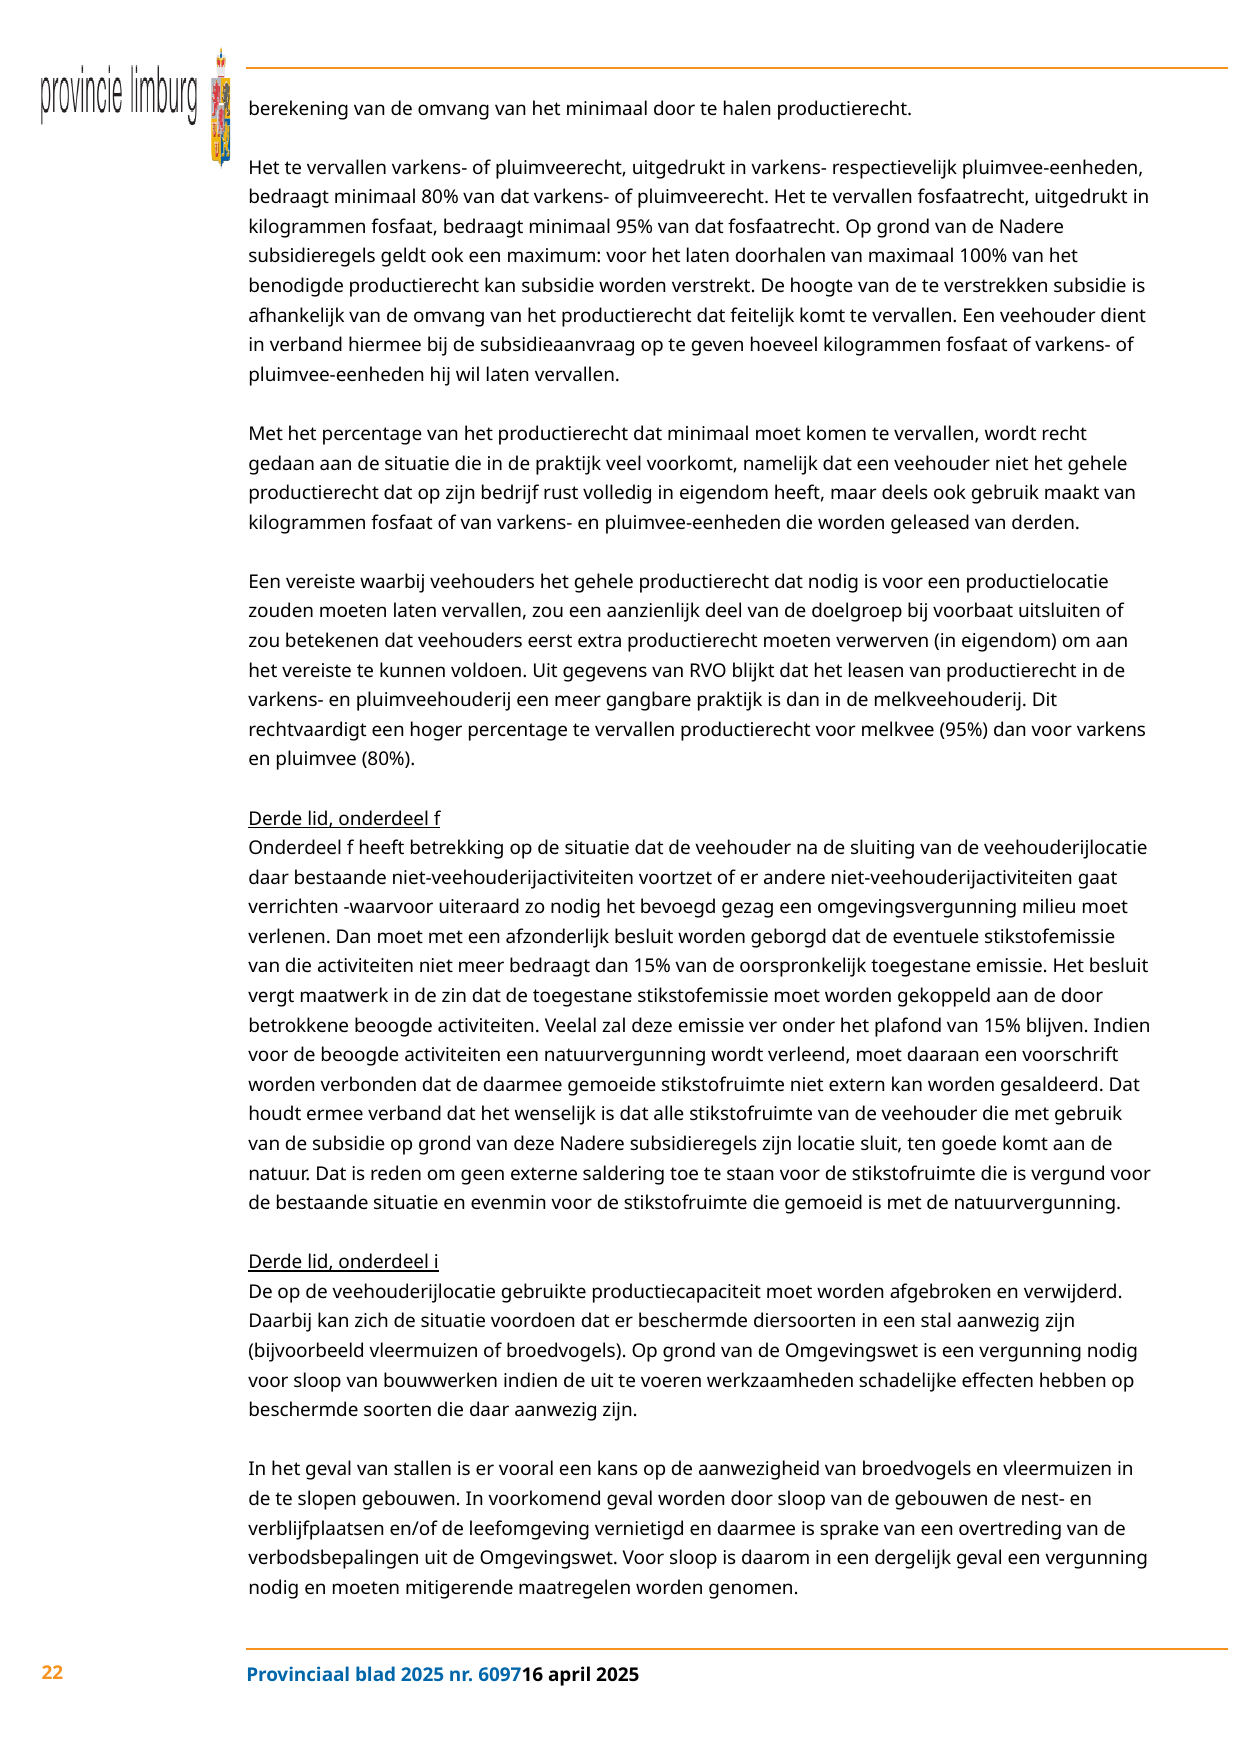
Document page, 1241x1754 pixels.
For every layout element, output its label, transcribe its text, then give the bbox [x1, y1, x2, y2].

text Met het percentage van het productierecht dat minimaal moet komen te vervallen, wordt recht gedaan aan de situatie die in de praktijk veel voorkomt, namelijk dat een veehouder niet het gehele productierecht dat op zijn bedrijf rust volledig in eigendom heeft, maar deels ook gebruik maakt van kilogrammen fosfaat of van varkens- en pluimvee-eenheden die worden geleased van derden. [248, 420, 1152, 535]
text Derde lid, onderdeel i [248, 1248, 1152, 1274]
text Een vereiste waarbij veehouders het gehele productierecht dat nodig is voor een productielocatie zouden moeten laten vervallen, zou een aanzienlijk deel van de doelgroep bij voorbaat uitsluiten of zou betekenen dat veehouders eerst extra productierecht moeten verwerven (in eigendom) om aan het vereiste te kunnen voldoen. Uit gegevens van RVO blijkt dat het leasen van productierecht in de varkens- en pluimveehouderij een meer gangbare praktijk is dan in de melkveehouderij. Dit rechtvaardigt een hoger percentage te vervallen productierecht voor melkvee (95%) dan voor varkens en pluimvee (80%). [248, 568, 1152, 771]
text Onderdeel f heeft betrekking op de situatie dat de veehouder na de sluiting van de veehouderijlocatie daar bestaande niet-veehouderijactiviteiten voortzet of er andere niet-veehouderijactiviteiten gaat verrichten -waarvoor uiteraard zo nodig het bevoegd gezag een omgevingsvergunning milieu moet verlenen. Dan moet met een afzonderlijk besluit worden geborgd dat de eventuele stikstofemissie van die activiteiten niet meer bedraagt dan 15% van de oorspronkelijk toegestane emissie. Het besluit vergt maatwerk in de zin dat de toegestane stikstofemissie moet worden gekoppeld aan de door betrokkene beoogde activiteiten. Veelal zal deze emissie ver onder het plafond van 15% blijven. Indien voor de beoogde activiteiten een natuurvergunning wordt verleend, moet daaraan een voorschrift worden verbonden dat de daarmee gemoeide stikstofruimte niet extern kan worden gesaldeerd. Dat houdt ermee verband dat het wenselijk is dat alle stikstofruimte van de veehouder die met gebruik van de subsidie op grond van deze Nadere subsidieregels zijn locatie sluit, ten goede komt aan de natuur. Dat is reden om geen externe saldering toe te staan voor de stikstofruimte die is vergund voor de bestaande situatie en evenmin voor de stikstofruimte die gemoeid is met de natuurvergunning. [248, 834, 1152, 1215]
text De op de veehouderijlocatie gebruikte productiecapaciteit moet worden afgebroken en verwijderd. Daarbij kan zich de situatie voordoen dat er beschermde diersoorten in een stal aanwezig zijn (bijvoorbeeld vleermuizen of broedvogels). Op grond van de Omgevingswet is een vergunning nodig voor sloop van bouwwerken indien de uit te voeren werkzaamheden schadelijke effecten hebben op beschermde soorten die daar aanwezig zijn. [248, 1278, 1152, 1422]
text In het geval van stallen is er vooral een kans op de aanwezigheid van broedvogels en vleermuizen in de te slopen gebouwen. In voorkomend geval worden door sloop van de gebouwen de nest- en verblijfplaatsen en/of de leefomgeving vernietigd en daarmee is sprake van een overtreding van de verbodsbepalingen uit de Omgevingswet. Voor sloop is daarom in een dergelijk geval een vergunning nodig en moeten mitigerende maatregelen worden genomen. [248, 1456, 1152, 1600]
text Derde lid, onderdeel f [248, 805, 1152, 831]
text berekening van de omvang van het minimaal door te halen productierecht. [248, 95, 1152, 121]
text Het te vervallen varkens- of pluimveerecht, uitgedrukt in varkens- respectievelijk pluimvee-eenheden, bedraagt minimaal 80% van dat varkens- of pluimveerecht. Het te vervallen fosfaatrecht, uitgedrukt in kilogrammen fosfaat, bedraagt minimaal 95% van dat fosfaatrecht. Op grond van de Nadere subsidieregels geldt ook een maximum: voor het laten doorhalen van maximaal 100% van het benodigde productierecht kan subsidie worden verstrekt. De hoogte van de te verstrekken subsidie is afhankelijk van de omvang van het productierecht dat feitelijk komt te vervallen. Een veehouder dient in verband hiermee bij de subsidieaanvraag op te geven hoeveel kilogrammen fosfaat of varkens- of pluimvee-eenheden hij wil laten vervallen. [248, 154, 1152, 387]
picture [41, 47, 231, 172]
